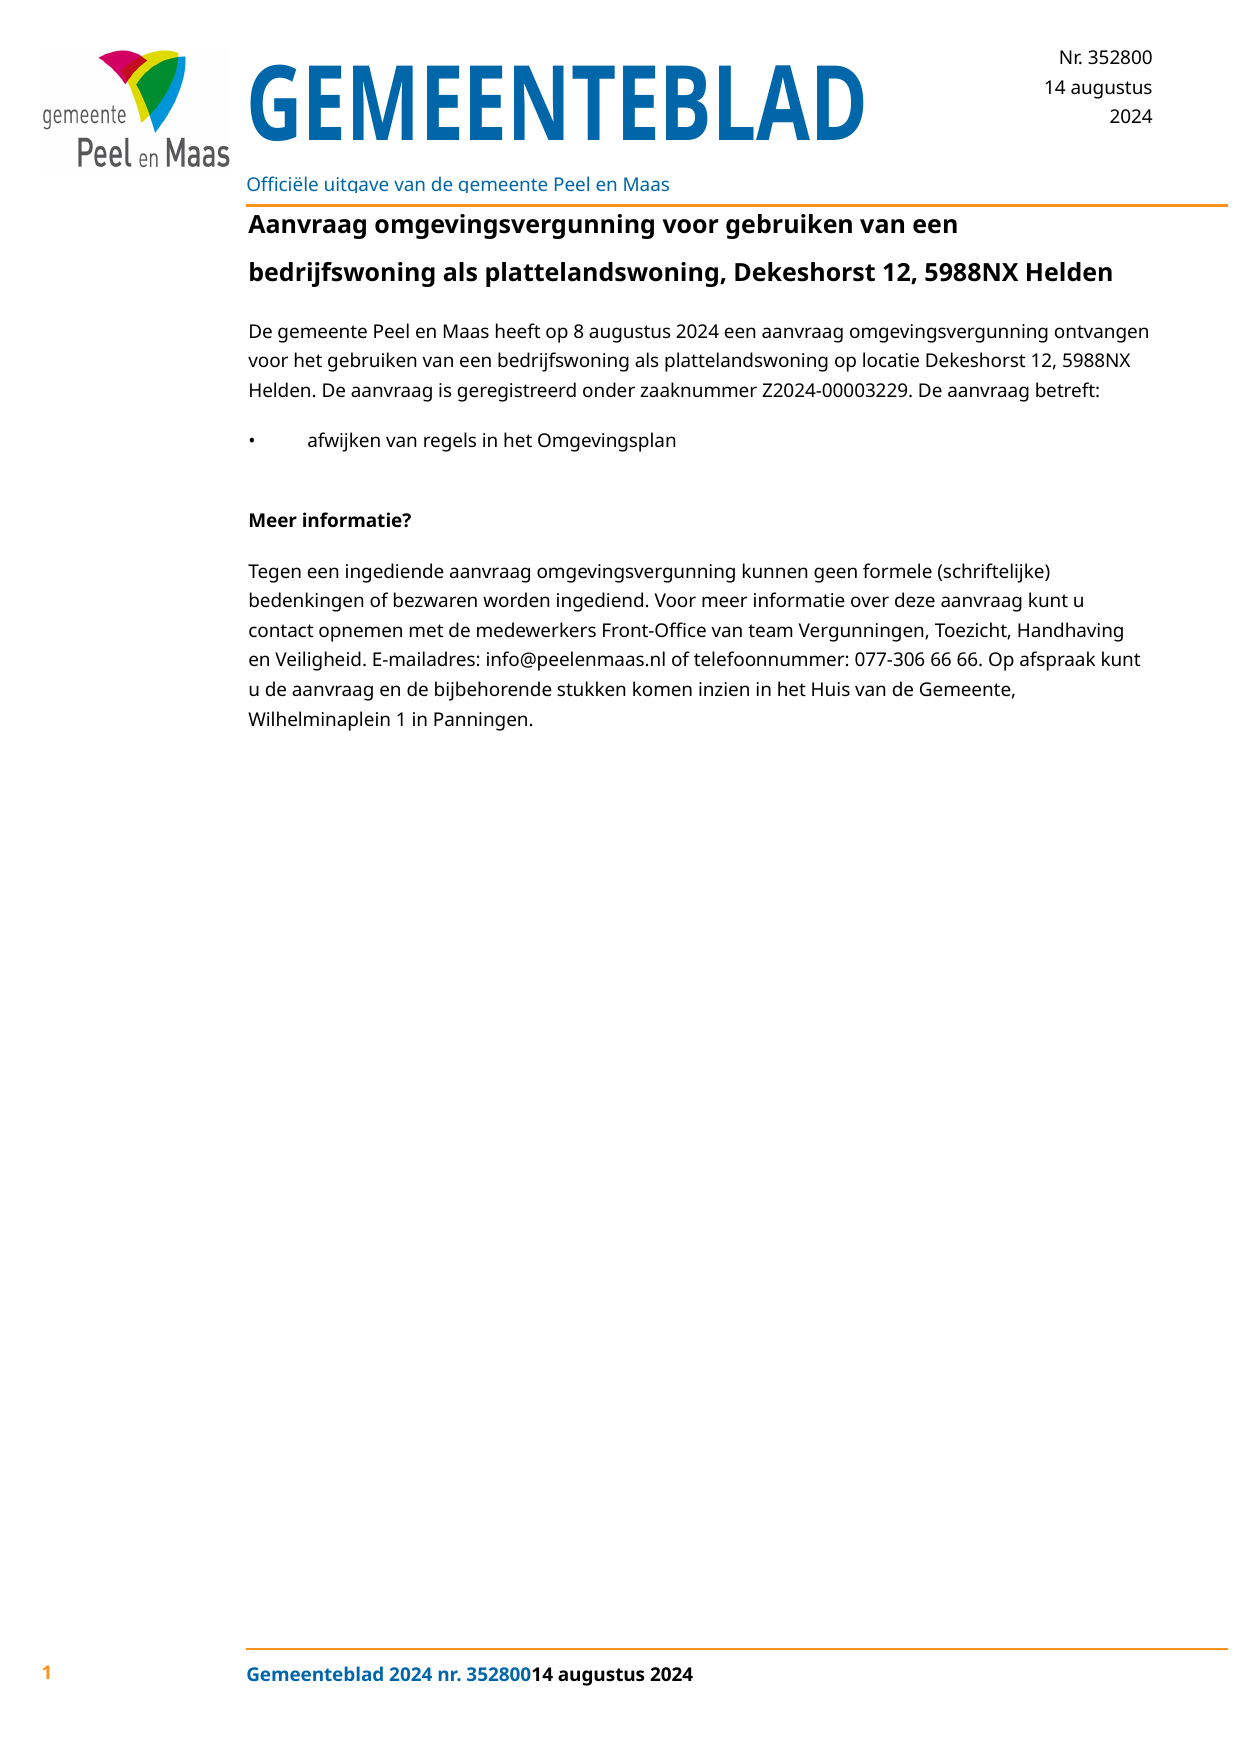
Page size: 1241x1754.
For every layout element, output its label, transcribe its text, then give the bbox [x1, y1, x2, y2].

picture [41, 47, 231, 172]
text Tegen een ingediende aanvraag omgevingsvergunning kunnen geen formele (schriftelijke) bedenkingen of bezwaren worden ingediend. Voor meer informatie over deze aanvraag kunt u contact opnemen met de medewerkers Front-Office van team Vergunningen, Toezicht, Handhaving en Veiligheid. E-mailadres: info@peelenmaas.nl of telefoonnummer: 077-306 66 66. Op afspraak kunt u de aanvraag en de bijbehorende stukken komen inzien in het Huis van de Gemeente, Wilhelminaplein 1 in Panningen. [248, 558, 1152, 732]
text De gemeente Peel en Maas heeft op 8 augustus 2024 een aanvraag omgevingsvergunning ontvangen voor het gebruiken van een bedrijfswoning als plattelandswoning op locatie Dekeshorst 12, 5988NX Helden. De aanvraag is geregistreerd onder zaaknummer Z2024-00003229. De aanvraag betreft: [248, 318, 1152, 403]
text Meer informatie? [248, 507, 1152, 533]
text Aanvraag omgevingsvergunning voor gebruiken van een bedrijfswoning als plattelandswoning, Dekeshorst 12, 5988NX Helden [248, 207, 1152, 288]
list afwijken van regels in het Omgevingsplan [248, 427, 1152, 453]
